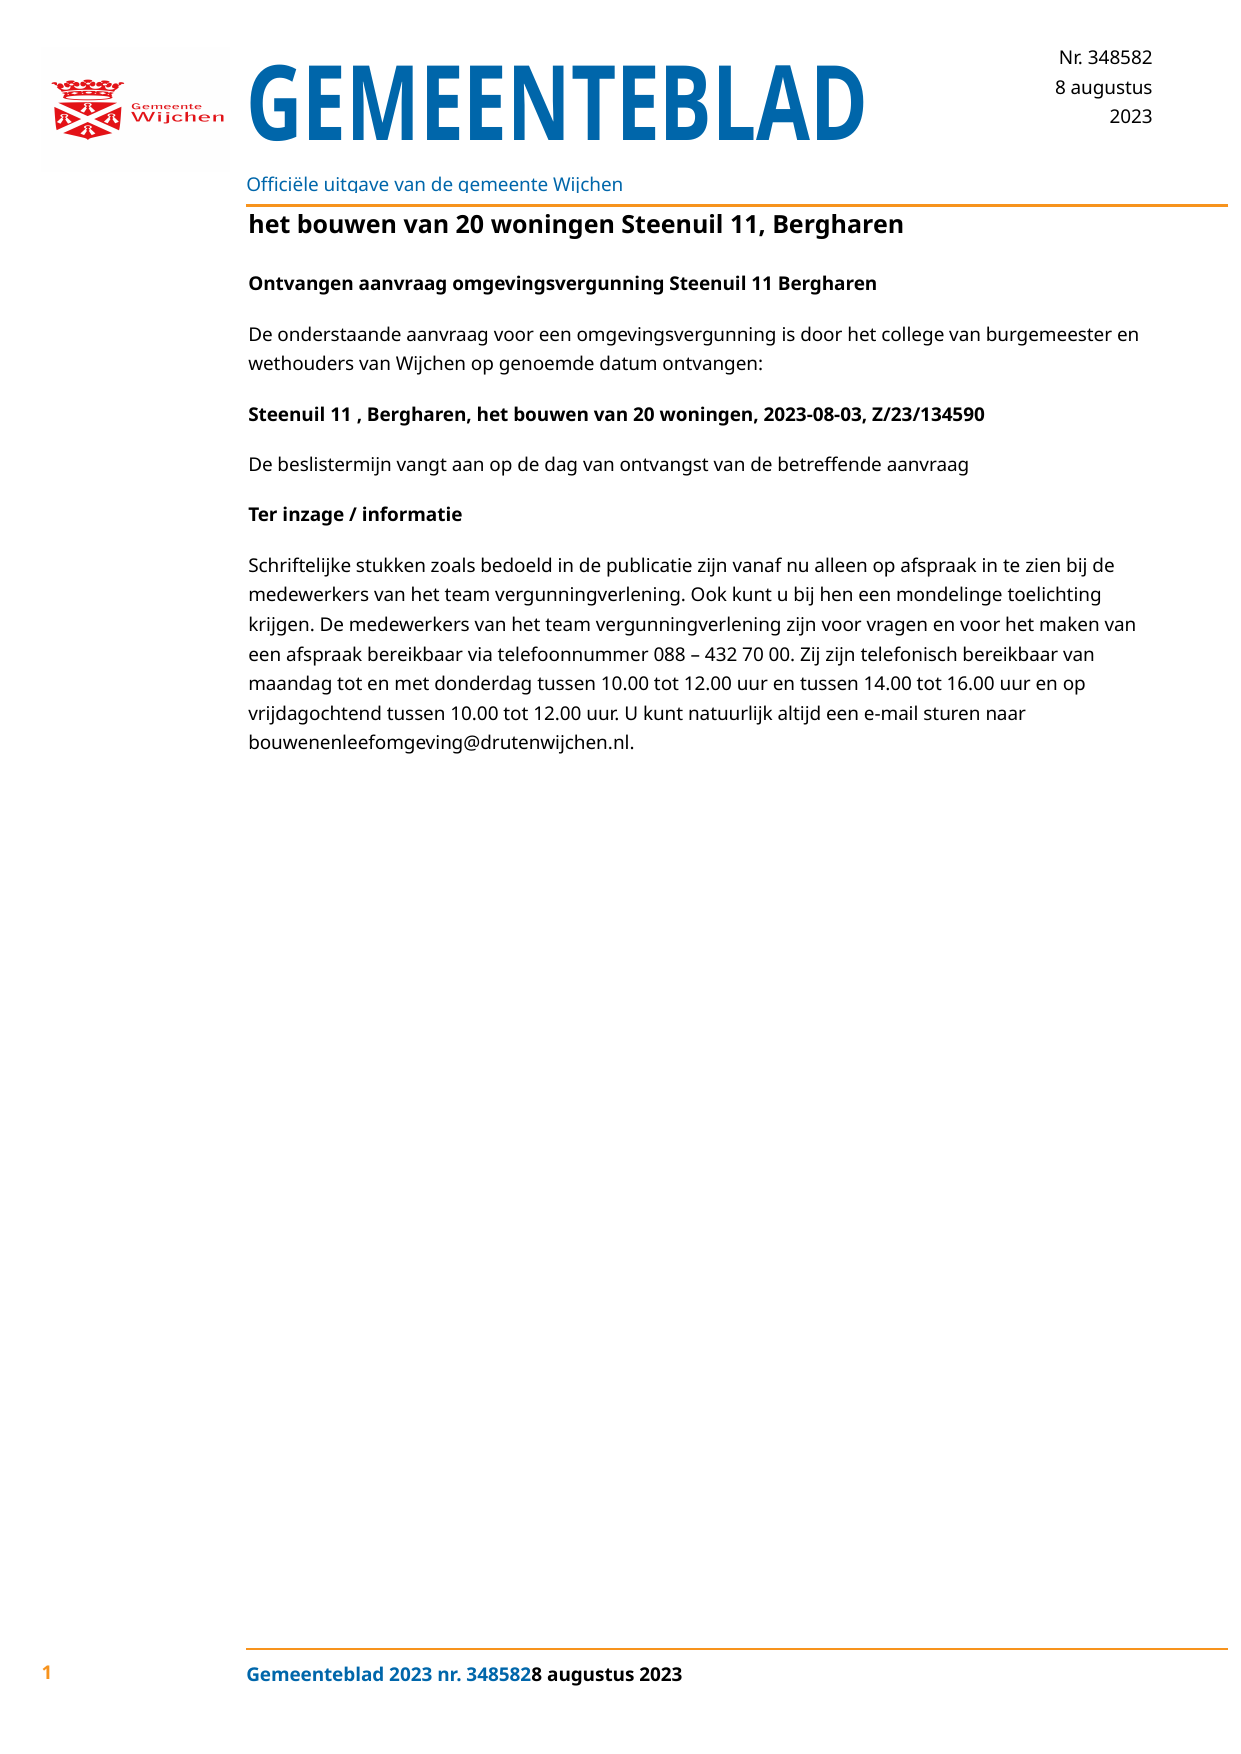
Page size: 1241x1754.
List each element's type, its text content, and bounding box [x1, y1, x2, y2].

text Steenuil 11 , Bergharen, het bouwen van 20 woningen, 2023-08-03, Z/23/134590 [248, 401, 1152, 426]
picture [41, 47, 231, 172]
text Ter inzage / informatie [248, 502, 1152, 527]
text De beslistermijn vangt aan op de dag van ontvangst van de betreffende aanvraag [248, 451, 1152, 477]
text Ontvangen aanvraag omgevingsvergunning Steenuil 11 Bergharen [248, 270, 1152, 296]
text Schriftelijke stukken zoals bedoeld in de publicatie zijn vanaf nu alleen op afspraak in te zien bij de medewerkers van het team vergunningverlening. Ook kunt u bij hen een mondelinge toelichting krijgen. De medewerkers van het team vergunningverlening zijn voor vragen en voor het maken van een afspraak bereikbaar via telefoonnummer 088 – 432 70 00. Zij zijn telefonisch bereikbaar van maandag tot en met donderdag tussen 10.00 tot 12.00 uur en tussen 14.00 tot 16.00 uur en op vrijdagochtend tussen 10.00 tot 12.00 uur. U kunt natuurlijk altijd een e-mail sturen naar bouwenenleefomgeving@drutenwijchen.nl. [248, 552, 1152, 755]
text het bouwen van 20 woningen Steenuil 11, Bergharen [248, 207, 1152, 241]
text De onderstaande aanvraag voor een omgevingsvergunning is door het college van burgemeester en wethouders van Wijchen op genoemde datum ontvangen: [248, 321, 1152, 376]
